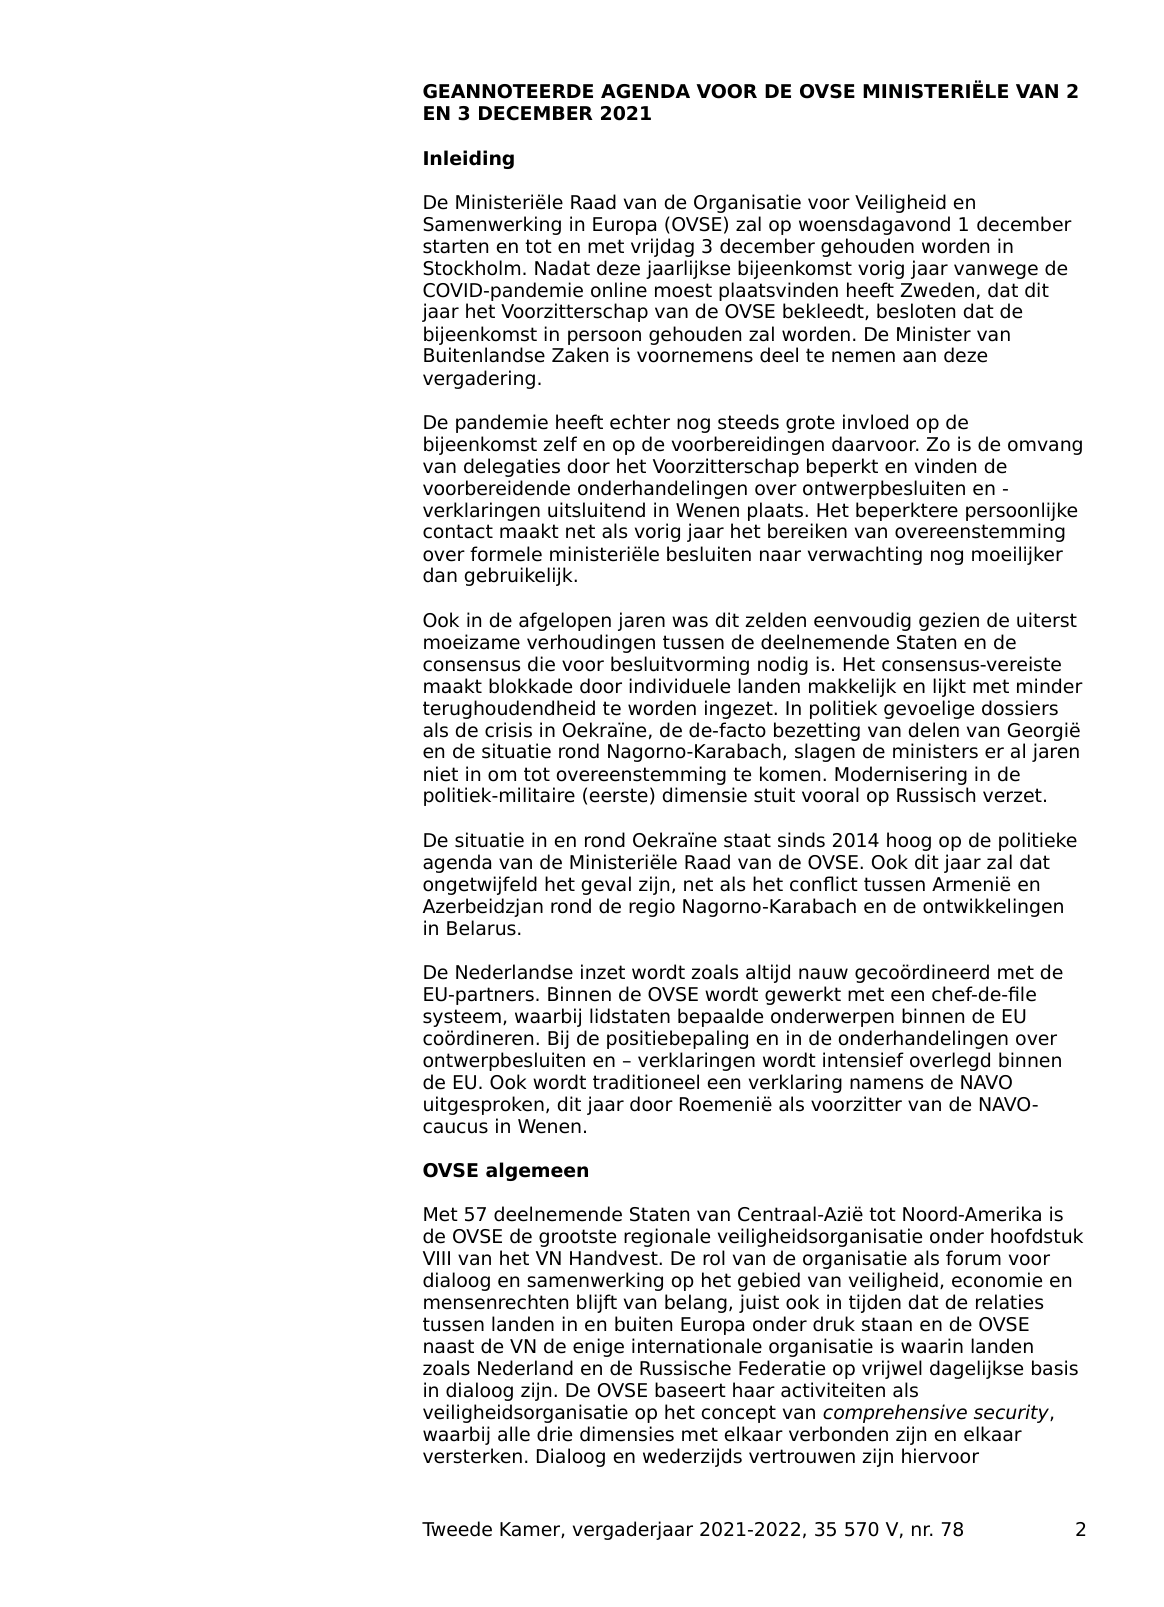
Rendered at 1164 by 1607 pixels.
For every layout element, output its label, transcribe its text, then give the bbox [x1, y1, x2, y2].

text Met 57 deelnemende Staten van Centraal-Azië tot Noord-Amerika is de OVSE de grootste regionale veiligheidsorganisatie onder hoofdstuk VIII van het VN Handvest. De rol van de organisatie als forum voor dialoog en samenwerking op het gebied van veiligheid, economie en mensenrechten blijft van belang, juist ook in tijden dat de relaties tussen landen in en buiten Europa onder druk staan en de OVSE naast de VN de enige internationale organisatie is waarin landen zoals Nederland en de Russische Federatie op vrijwel dagelijkse basis in dialoog zijn. De OVSE baseert haar activiteiten als veiligheidsorganisatie op het concept van comprehensive security, waarbij alle drie dimensies met elkaar verbonden zijn en elkaar versterken. Dialoog en wederzijds vertrouwen zijn hiervoor [422, 1204, 1087, 1468]
subtitle GEANNOTEERDE AGENDA VOOR DE OVSE MINISTERIËLE VAN 2 EN 3 DECEMBER 2021 [422, 81, 1087, 125]
text De situatie in en rond Oekraïne staat sinds 2014 hoog op de politieke agenda van de Ministeriële Raad van de OVSE. Ook dit jaar zal dat ongetwijfeld het geval zijn, net als het conflict tussen Armenië en Azerbeidzjan rond de regio Nagorno-Karabach en de ontwikkelingen in Belarus. [422, 829, 1087, 939]
text De pandemie heeft echter nog steeds grote invloed op de bijeenkomst zelf en op de voorbereidingen daarvoor. Zo is de omvang van delegaties door het Voorzitterschap beperkt en vinden de voorbereidende onderhandelingen over ontwerpbesluiten en -verklaringen uitsluitend in Wenen plaats. Het beperktere persoonlijke contact maakt net als vorig jaar het bereiken van overeenstemming over formele ministeriële besluiten naar verwachting nog moeilijker dan gebruikelijk. [422, 412, 1087, 587]
text Ook in de afgelopen jaren was dit zelden eenvoudig gezien de uiterst moeizame verhoudingen tussen de deelnemende Staten en de consensus die voor besluitvorming nodig is. Het consensus-vereiste maakt blokkade door individuele landen makkelijk en lijkt met minder terughoudendheid te worden ingezet. In politiek gevoelige dossiers als de crisis in Oekraïne, de de-facto bezetting van delen van Georgië en de situatie rond Nagorno-Karabach, slagen de ministers er al jaren niet in om tot overeenstemming te komen. Modernisering in de politiek-militaire (eerste) dimensie stuit vooral op Russisch verzet. [422, 609, 1087, 807]
text De Ministeriële Raad van de Organisatie voor Veiligheid en Samenwerking in Europa (OVSE) zal op woensdagavond 1 december starten en tot en met vrijdag 3 december gehouden worden in Stockholm. Nadat deze jaarlijkse bijeenkomst vorig jaar vanwege de COVID-pandemie online moest plaatsvinden heeft Zweden, dat dit jaar het Voorzitterschap van de OVSE bekleedt, besloten dat de bijeenkomst in persoon gehouden zal worden. De Minister van Buitenlandse Zaken is voornemens deel te nemen aan deze vergadering. [422, 192, 1087, 389]
subtitle Inleiding [422, 147, 1087, 169]
text De Nederlandse inzet wordt zoals altijd nauw gecoördineerd met de EU-partners. Binnen de OVSE wordt gewerkt met een chef-de-file systeem, waarbij lidstaten bepaalde onderwerpen binnen de EU coördineren. Bij de positiebepaling en in de onderhandelingen over ontwerpbesluiten en – verklaringen wordt intensief overlegd binnen de EU. Ook wordt traditioneel een verklaring namens de NAVO uitgesproken, dit jaar door Roemenië als voorzitter van de NAVO-caucus in Wenen. [422, 962, 1087, 1137]
subtitle OVSE algemeen [422, 1160, 1087, 1182]
